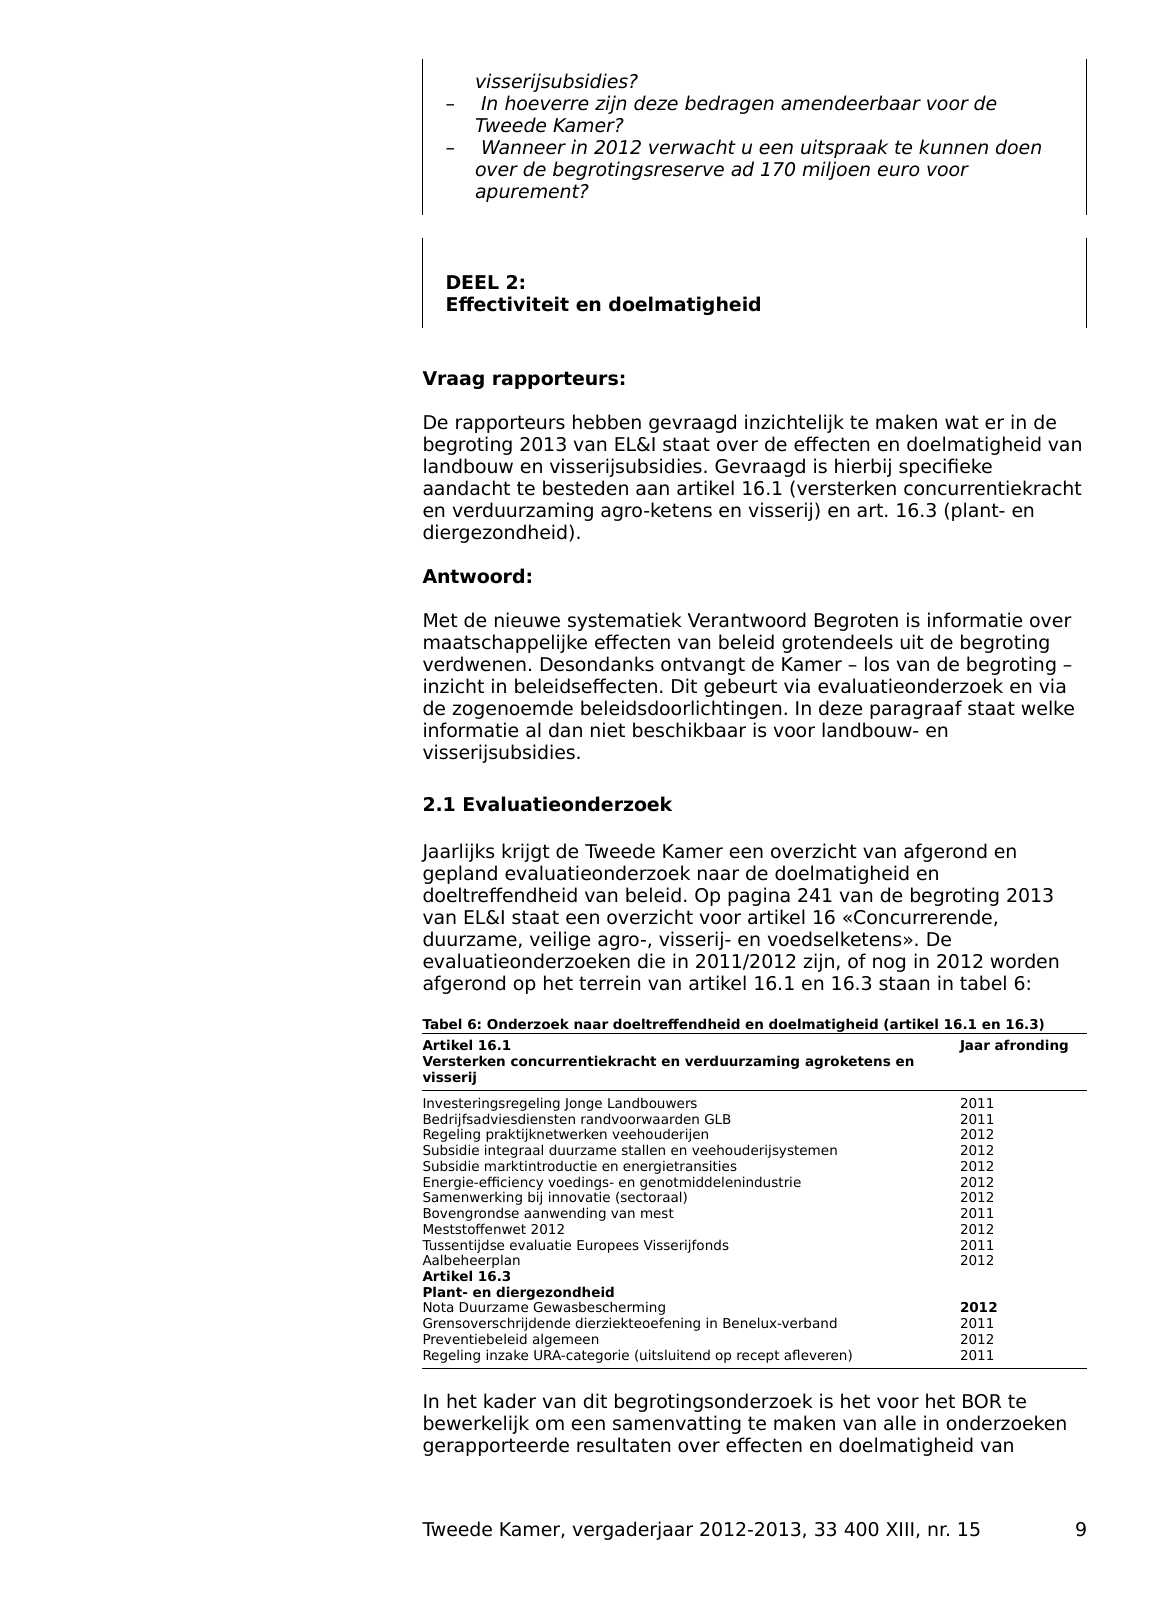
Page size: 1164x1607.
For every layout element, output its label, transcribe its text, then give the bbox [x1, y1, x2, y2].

table_cell 2012 [954, 1222, 1087, 1237]
table_header DEEL 2: Effectiviteit en doelmatigheid [423, 238, 1086, 328]
table_cell Subsidie marktintroductie en energietransities [422, 1159, 954, 1174]
table_cell Grensoverschrijdende dierziekteoefening in Benelux-verband [422, 1316, 954, 1332]
table_cell 2012 [954, 1159, 1087, 1174]
table_cell 2011 [954, 1237, 1087, 1253]
table_cell Nota Duurzame Gewasbescherming [422, 1300, 954, 1316]
subtitle Antwoord: [422, 566, 1087, 588]
table_cell 2012 [954, 1127, 1087, 1143]
table_cell 2011 [954, 1206, 1087, 1222]
table_cell Energie-efficiency voedings- en genotmiddelenindustrie [422, 1174, 954, 1190]
text Jaarlijks krijgt de Tweede Kamer een overzicht van afgerond en gepland evaluatieonderzoek naar de doelmatigheid en doeltreffendheid van beleid. Op pagina 241 van de begroting 2013 van EL&I staat een overzicht voor artikel 16 «Concurrerende, duurzame, veilige agro-, visserij- en voedselketens». De evaluatieonderzoeken die in 2011/2012 zijn, of nog in 2012 worden afgerond op het terrein van artikel 16.1 en 16.3 staan in tabel 6: [422, 841, 1087, 995]
text In het kader van dit begrotingsonderzoek is het voor het BOR te bewerkelijk om een samenvatting te maken van alle in onderzoeken gerapporteerde resultaten over effecten en doelmatigheid van [422, 1391, 1087, 1457]
table_cell Bedrijfsadviesdiensten randvoorwaarden GLB [422, 1111, 954, 1127]
table_cell Bovengrondse aanwending van mest [422, 1206, 954, 1222]
table_cell Regeling inzake URA-categorie (uitsluitend op recept afleveren) [422, 1348, 954, 1368]
subtitle 2.1 Evaluatieonderzoek [422, 794, 1087, 816]
table_cell 2011 [954, 1348, 1087, 1368]
table_cell 2012 [954, 1143, 1087, 1159]
table_cell Regeling praktijknetwerken veehouderijen [422, 1127, 954, 1143]
table_header Tabel 6: Onderzoek naar doeltreffendheid en doelmatigheid (artikel 16.1 en 16.3) [422, 1017, 1087, 1032]
table_cell Jaar afronding [954, 1034, 1087, 1090]
table_header visserijsubsidies? – In hoeverre zijn deze bedragen amendeerbaar voor de Tweede Kamer? – Wanneer in 2012 verwacht u een uitspraak te kunnen doen over de begrotingsreserve ad 170 miljoen euro voor apurement? [423, 59, 1086, 214]
text De rapporteurs hebben gevraagd inzichtelijk te maken wat er in de begroting 2013 van EL&I staat over de effecten en doelmatigheid van landbouw en visserijsubsidies. Gevraagd is hierbij specifieke aandacht te besteden aan artikel 16.1 (versterken concurrentiekracht en verduurzaming agro-ketens en visserij) en art. 16.3 (plant- en diergezondheid). [422, 412, 1087, 544]
table_cell 2012 [954, 1174, 1087, 1190]
table_cell 2012 [954, 1300, 1087, 1316]
table_cell Aalbeheerplan [422, 1253, 954, 1269]
table_cell Artikel 16.1 Versterken concurrentiekracht en verduurzaming agroketens en visserij [422, 1034, 954, 1090]
table_cell 2011 [954, 1316, 1087, 1332]
table_cell 2012 [954, 1332, 1087, 1347]
table_cell Artikel 16.3 Plant- en diergezondheid [422, 1269, 954, 1300]
table_cell Samenwerking bij innovatie (sectoraal) [422, 1190, 954, 1206]
table_cell Preventiebeleid algemeen [422, 1332, 954, 1347]
table_cell 2012 [954, 1190, 1087, 1206]
table_cell 2012 [954, 1253, 1087, 1269]
table_cell 2011 [954, 1091, 1087, 1111]
table_cell Tussentijdse evaluatie Europees Visserijfonds [422, 1237, 954, 1253]
table_cell 2011 [954, 1111, 1087, 1127]
text Met de nieuwe systematiek Verantwoord Begroten is informatie over maatschappelijke effecten van beleid grotendeels uit de begroting verdwenen. Desondanks ontvangt de Kamer – los van de begroting – inzicht in beleidseffecten. Dit gebeurt via evaluatieonderzoek en via de zogenoemde beleidsdoorlichtingen. In deze paragraaf staat welke informatie al dan niet beschikbaar is voor landbouw- en visserijsubsidies. [422, 610, 1087, 764]
table_cell Meststoffenwet 2012 [422, 1222, 954, 1237]
subtitle Vraag rapporteurs: [422, 368, 1087, 390]
table_cell Subsidie integraal duurzame stallen en veehouderijsystemen [422, 1143, 954, 1159]
table_cell [954, 1269, 1087, 1300]
table_cell Investeringsregeling Jonge Landbouwers [422, 1091, 954, 1111]
